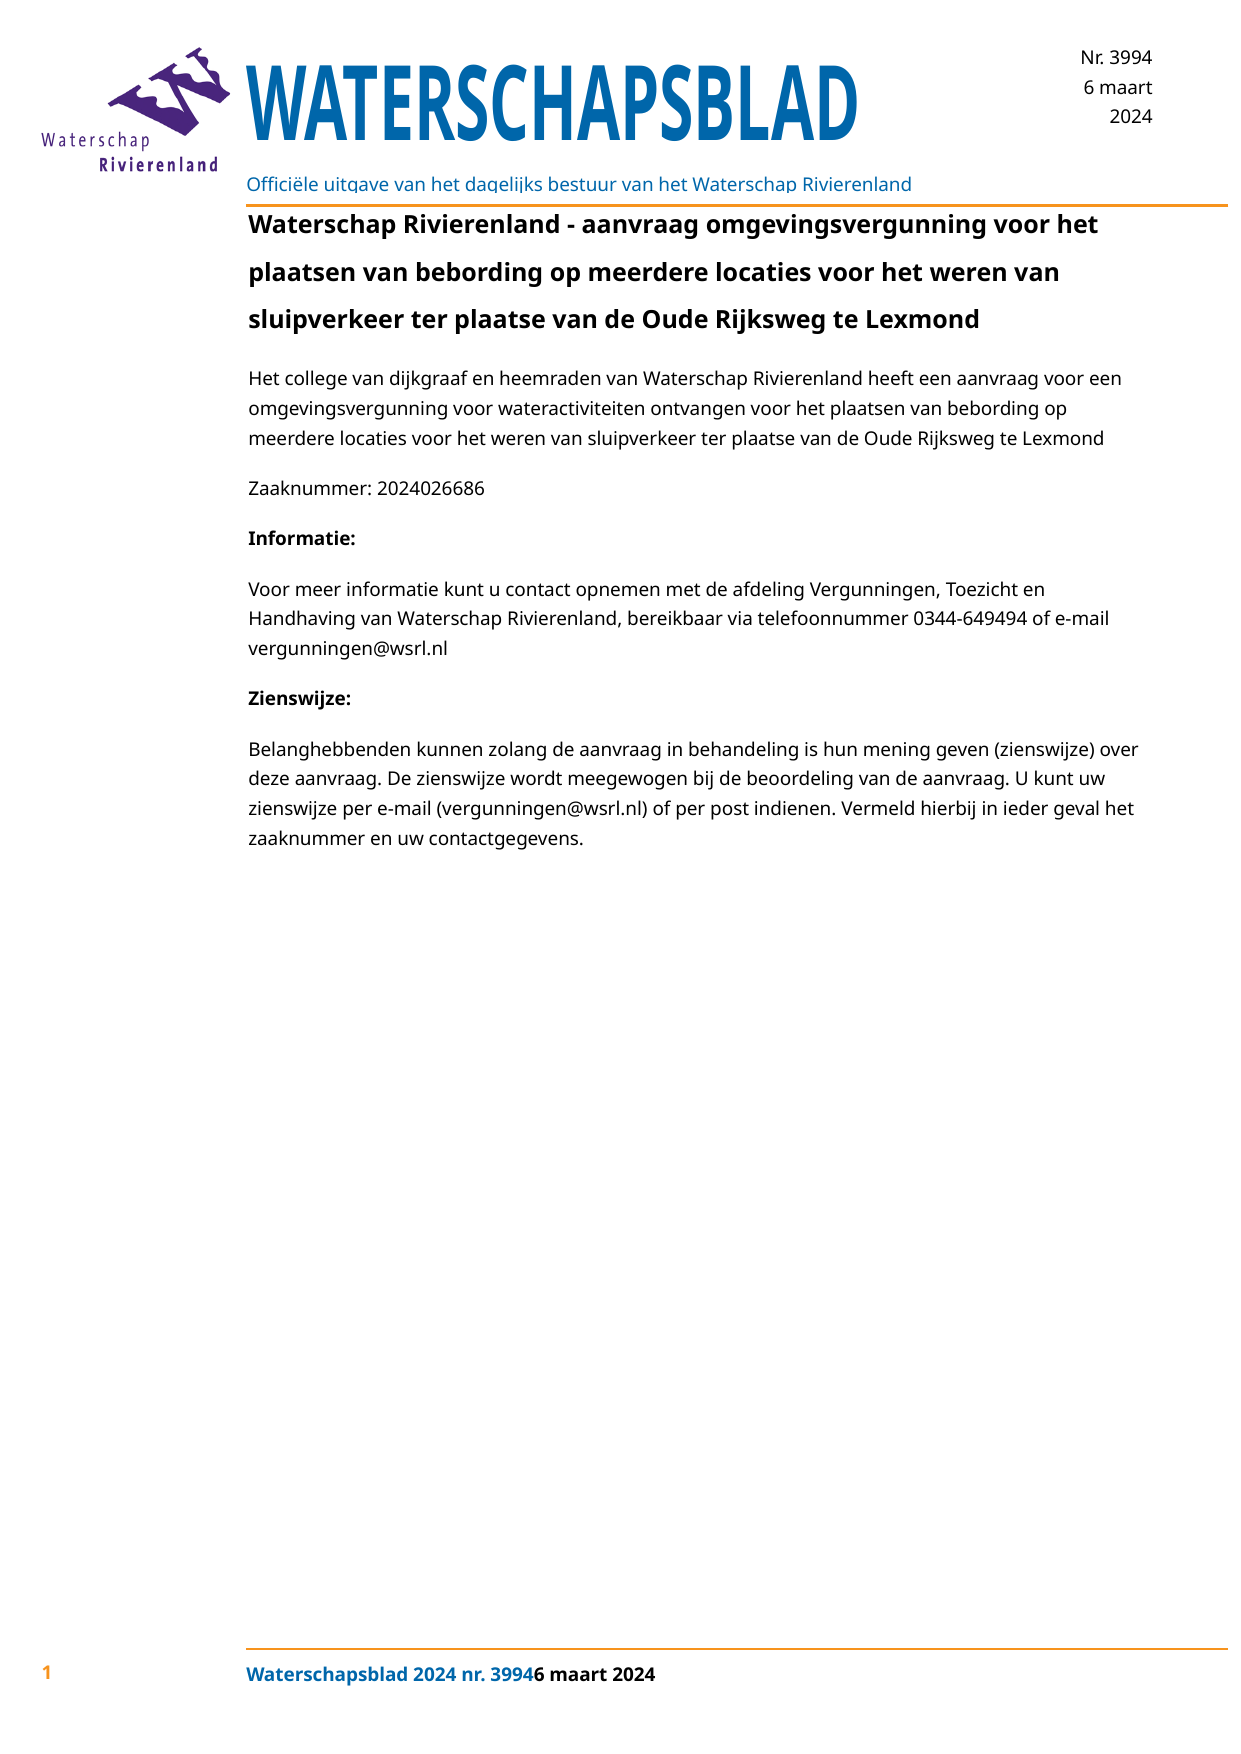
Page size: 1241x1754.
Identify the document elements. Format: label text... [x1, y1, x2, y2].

text Waterschap Rivierenland - aanvraag omgevingsvergunning voor het plaatsen van bebording op meerdere locaties voor het weren van sluipverkeer ter plaatse van de Oude Rijksweg te Lexmond [248, 207, 1152, 336]
text Informatie: [248, 526, 1152, 551]
text Voor meer informatie kunt u contact opnemen met de afdeling Vergunningen, Toezicht en Handhaving van Waterschap Rivierenland, bereikbaar via telefoonnummer 0344-649494 of e-mail vergunningen@wsrl.nl [248, 576, 1152, 661]
text Zienswijze: [248, 686, 1152, 711]
text Zaaknummer: 2024026686 [248, 475, 1152, 501]
picture [41, 47, 231, 172]
text Het college van dijkgraaf en heemraden van Waterschap Rivierenland heeft een aanvraag voor een omgevingsvergunning voor wateractiviteiten ontvangen voor het plaatsen van bebording op meerdere locaties voor het weren van sluipverkeer ter plaatse van de Oude Rijksweg te Lexmond [248, 366, 1152, 450]
text Belanghebbenden kunnen zolang de aanvraag in behandeling is hun mening geven (zienswijze) over deze aanvraag. De zienswijze wordt meegewogen bij de beoordeling van de aanvraag. U kunt uw zienswijze per e-mail (vergunningen@wsrl.nl) of per post indienen. Vermeld hierbij in ieder geval het zaaknummer en uw contactgegevens. [248, 736, 1152, 850]
